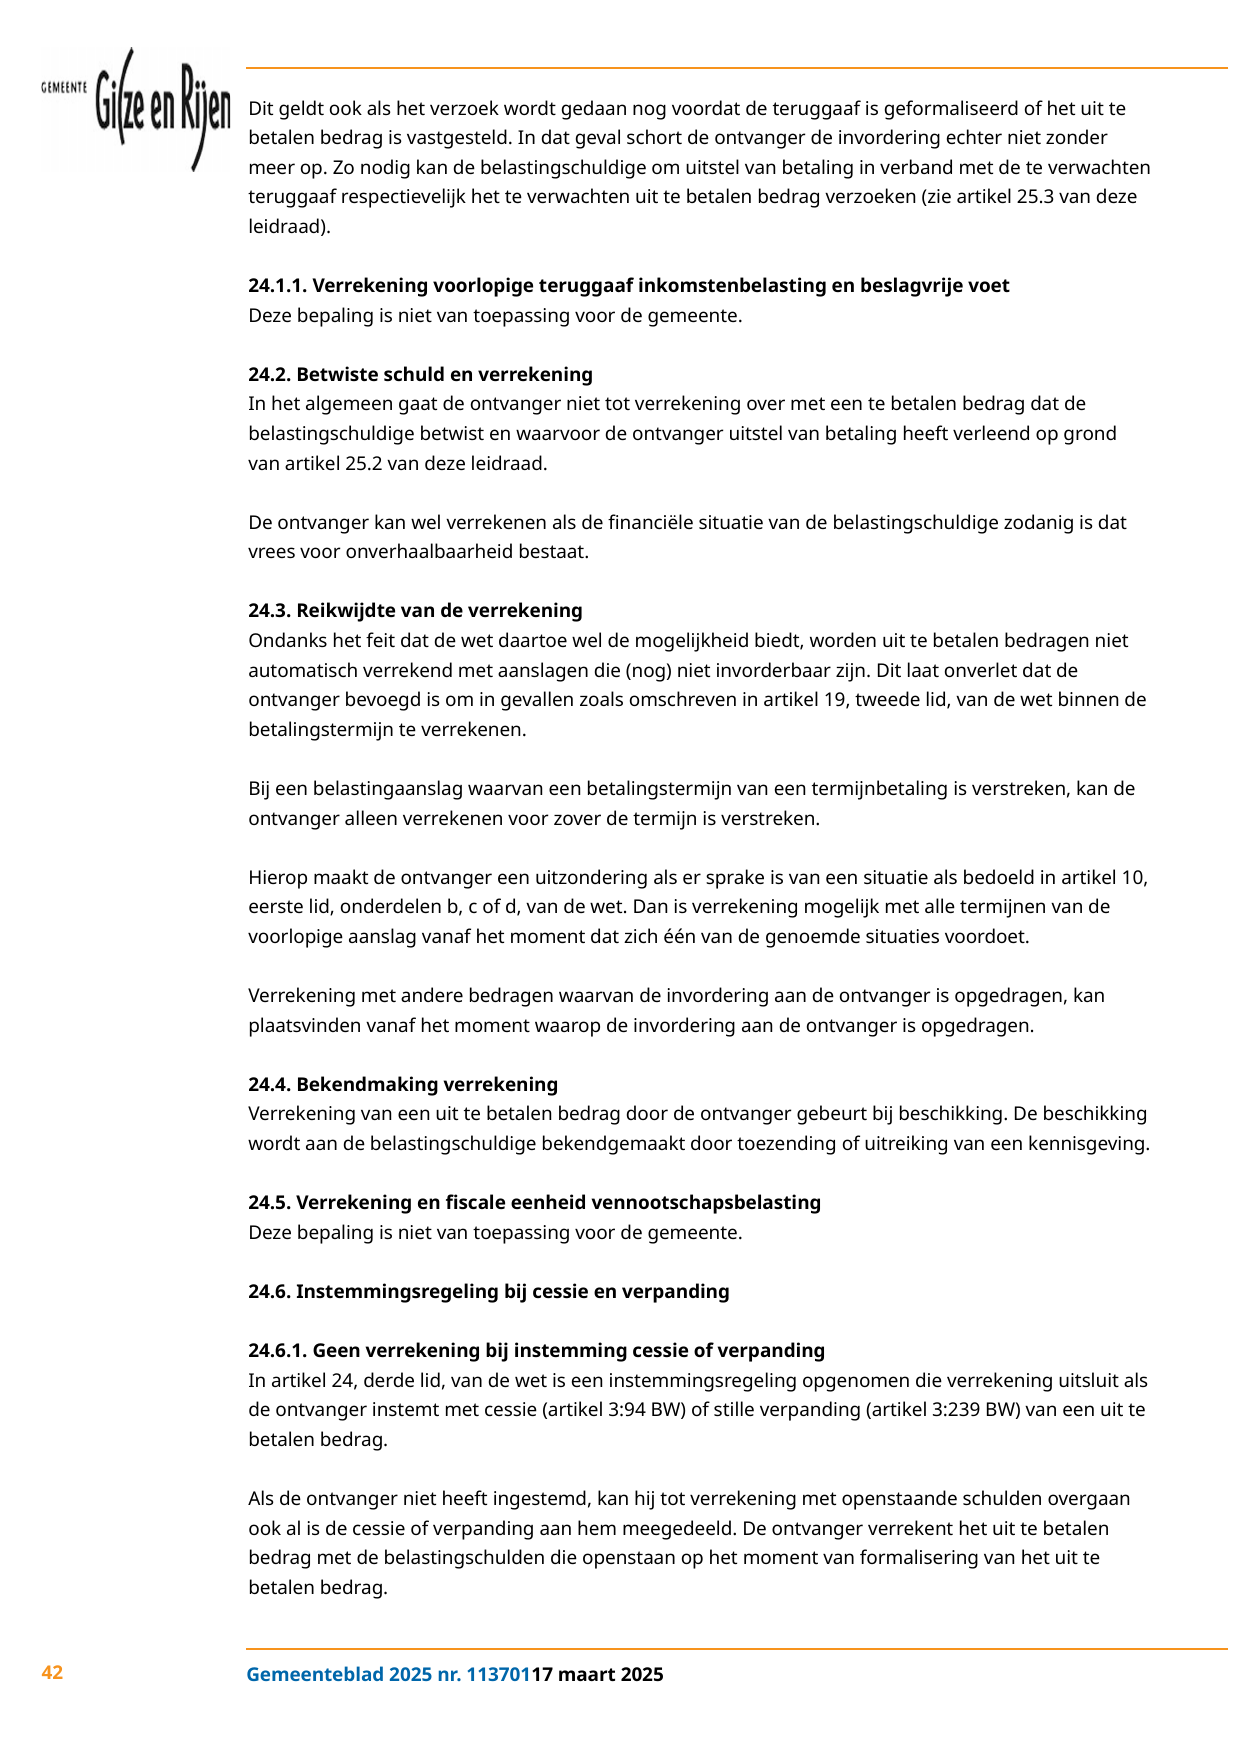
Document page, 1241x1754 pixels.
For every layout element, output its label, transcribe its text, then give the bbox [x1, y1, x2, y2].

text In het algemeen gaat de ontvanger niet tot verrekening over met een te betalen bedrag dat de belastingschuldige betwist en waarvoor de ontvanger uitstel van betaling heeft verleend op grond van artikel 25.2 van deze leidraad. [248, 391, 1152, 476]
text Deze bepaling is niet van toepassing voor de gemeente. [248, 302, 1152, 328]
picture [41, 47, 231, 172]
text Als de ontvanger niet heeft ingestemd, kan hij tot verrekening met openstaande schulden overgaan ook al is de cessie of verpanding aan hem meegedeeld. De ontvanger verrekent het uit te betalen bedrag met de belastingschulden die openstaan op het moment van formalisering van het uit te betalen bedrag. [248, 1485, 1152, 1600]
text 24.6. Instemmingsregeling bij cessie en verpanding [248, 1278, 1152, 1304]
text In artikel 24, derde lid, van de wet is een instemmingsregeling opgenomen die verrekening uitsluit als de ontvanger instemt met cessie (artikel 3:94 BW) of stille verpanding (artikel 3:239 BW) van een uit te betalen bedrag. [248, 1367, 1152, 1452]
text Dit geldt ook als het verzoek wordt gedaan nog voordat de teruggaaf is geformaliseerd of het uit te betalen bedrag is vastgesteld. In dat geval schort de ontvanger de invordering echter niet zonder meer op. Zo nodig kan de belastingschuldige om uitstel van betaling in verband met de te verwachten teruggaaf respectievelijk het te verwachten uit te betalen bedrag verzoeken (zie artikel 25.3 van deze leidraad). [248, 95, 1152, 239]
text 24.2. Betwiste schuld en verrekening [248, 361, 1152, 387]
text Verrekening met andere bedragen waarvan de invordering aan de ontvanger is opgedragen, kan plaatsvinden vanaf het moment waarop de invordering aan de ontvanger is opgedragen. [248, 982, 1152, 1038]
text Hierop maakt de ontvanger een uitzondering als er sprake is van een situatie als bedoeld in artikel 10, eerste lid, onderdelen b, c of d, van de wet. Dan is verrekening mogelijk met alle termijnen van de voorlopige aanslag vanaf het moment dat zich één van de genoemde situaties voordoet. [248, 864, 1152, 949]
text 24.1.1. Verrekening voorlopige teruggaaf inkomstenbelasting en beslagvrije voet [248, 272, 1152, 298]
text Bij een belastingaanslag waarvan een betalingstermijn van een termijnbetaling is verstreken, kan de ontvanger alleen verrekenen voor zover de termijn is verstreken. [248, 775, 1152, 831]
text Deze bepaling is niet van toepassing voor de gemeente. [248, 1219, 1152, 1245]
text 24.3. Reikwijdte van de verrekening [248, 598, 1152, 623]
text 24.4. Bekendmaking verrekening [248, 1071, 1152, 1097]
text Verrekening van een uit te betalen bedrag door de ontvanger gebeurt bij beschikking. De beschikking wordt aan de belastingschuldige bekendgemaakt door toezending of uitreiking van een kennisgeving. [248, 1101, 1152, 1156]
text 24.6.1. Geen verrekening bij instemming cessie of verpanding [248, 1337, 1152, 1363]
text De ontvanger kan wel verrekenen als de financiële situatie van de belastingschuldige zodanig is dat vrees voor onverhaalbaarheid bestaat. [248, 509, 1152, 564]
text Ondanks het feit dat de wet daartoe wel de mogelijkheid biedt, worden uit te betalen bedragen niet automatisch verrekend met aanslagen die (nog) niet invorderbaar zijn. Dit laat onverlet dat de ontvanger bevoegd is om in gevallen zoals omschreven in artikel 19, tweede lid, van de wet binnen de betalingstermijn te verrekenen. [248, 627, 1152, 742]
text 24.5. Verrekening en fiscale eenheid vennootschapsbelasting [248, 1189, 1152, 1215]
